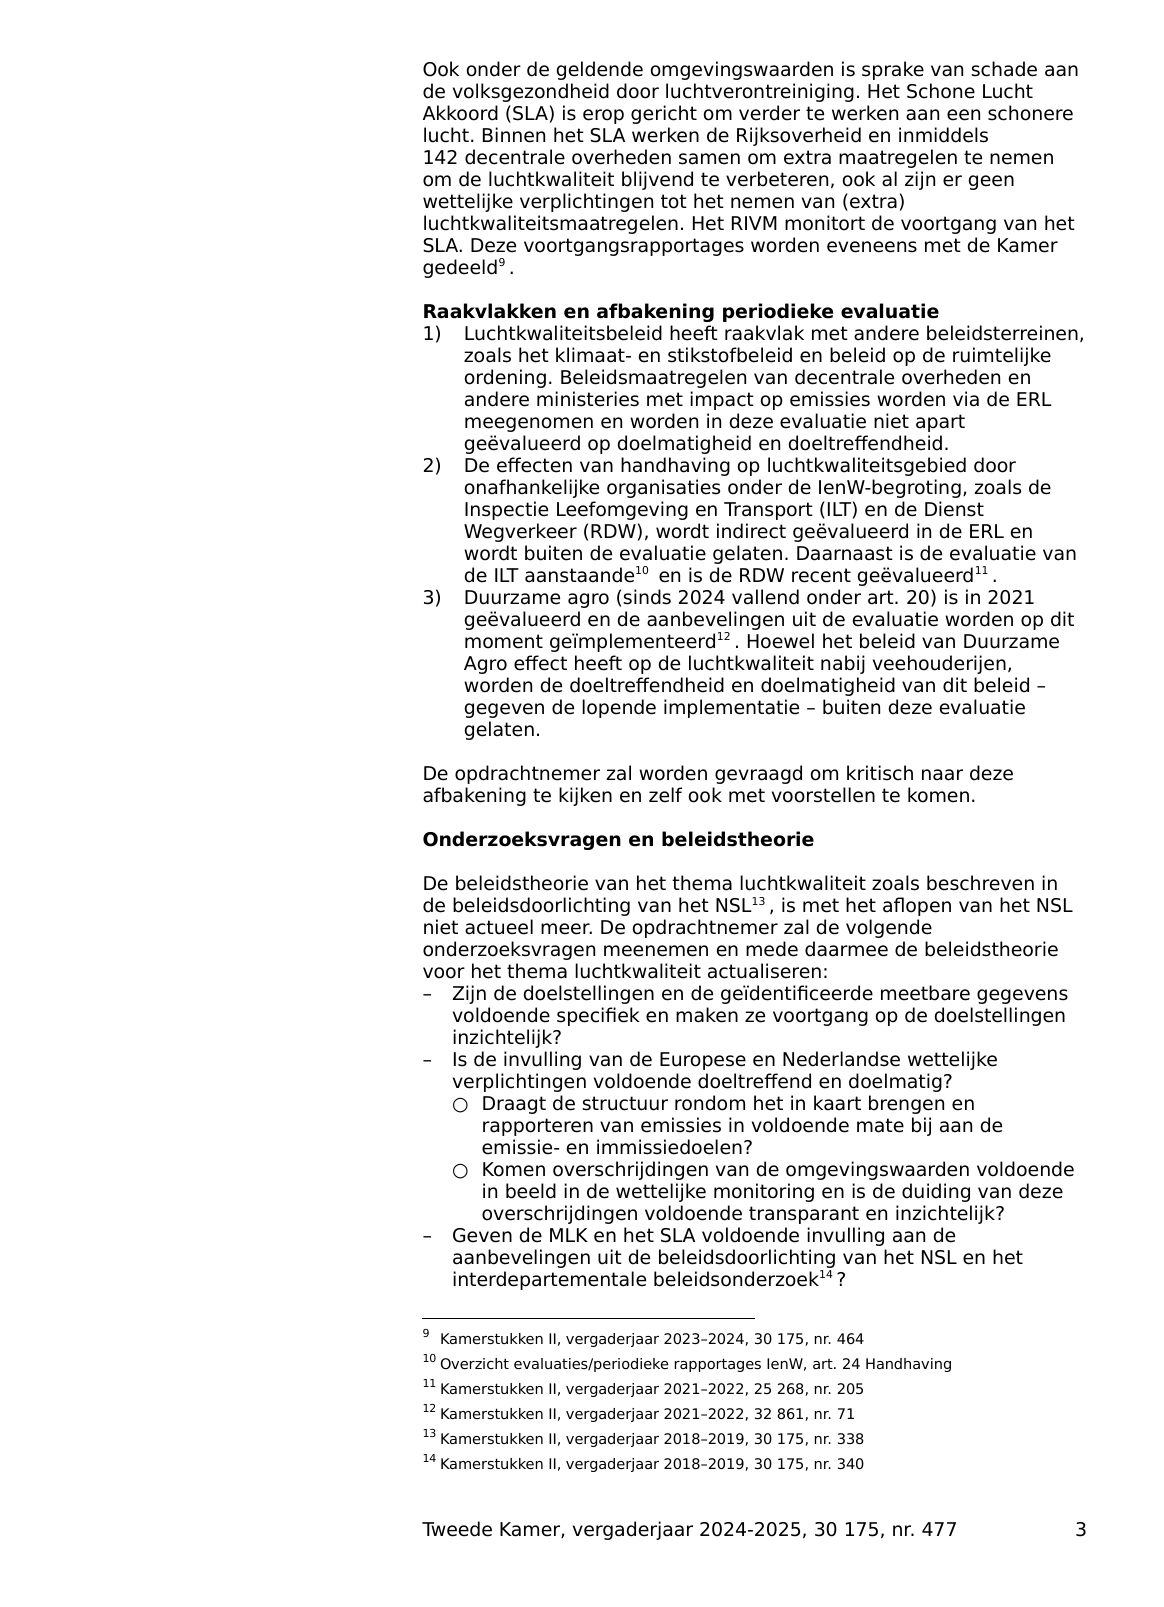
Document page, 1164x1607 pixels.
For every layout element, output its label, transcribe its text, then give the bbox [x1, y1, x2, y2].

text Kamerstukken II, vergaderjaar 2018–2019, 30 175, nr. 338 [422, 1427, 1087, 1449]
subtitle Raakvlakken en afbakening periodieke evaluatie [422, 301, 1087, 323]
text Kamerstukken II, vergaderjaar 2023–2024, 30 175, nr. 464 [422, 1327, 1087, 1349]
text Overzicht evaluaties/periodieke rapportages IenW, art. 24 Handhaving [422, 1352, 1087, 1374]
text Ook onder de geldende omgevingswaarden is sprake van schade aan de volksgezondheid door luchtverontreiniging. Het Schone Lucht Akkoord (SLA) is erop gericht om verder te werken aan een schonere lucht. Binnen het SLA werken de Rijksoverheid en inmiddels 142 decentrale overheden samen om extra maatregelen te nemen om de luchtkwaliteit blijvend te verbeteren, ook al zijn er geen wettelijke verplichtingen tot het nemen van (extra) luchtkwaliteitsmaatregelen. Het RIVM monitort de voortgang van het SLA. Deze voortgangsrapportages worden eveneens met de Kamer gedeeld. [422, 59, 1087, 279]
text ○ Draagt de structuur rondom het in kaart brengen en rapporteren van emissies in voldoende mate bij aan de emissie- en immissiedoelen? [452, 1093, 1087, 1159]
text – Geven de MLK en het SLA voldoende invulling aan de aanbevelingen uit de beleidsdoorlichting van het NSL en het interdepartementale beleidsonderzoek? [422, 1225, 1087, 1291]
text 1) Luchtkwaliteitsbeleid heeft raakvlak met andere beleidsterreinen, zoals het klimaat- en stikstofbeleid en beleid op de ruimtelijke ordening. Beleidsmaatregelen van decentrale overheden en andere ministeries met impact op emissies worden via de ERL meegenomen en worden in deze evaluatie niet apart geëvalueerd op doelmatigheid en doeltreffendheid. [422, 323, 1087, 455]
text 2) De effecten van handhaving op luchtkwaliteitsgebied door onafhankelijke organisaties onder de IenW-begroting, zoals de Inspectie Leefomgeving en Transport (ILT) en de Dienst Wegverkeer (RDW), wordt indirect geëvalueerd in de ERL en wordt buiten de evaluatie gelaten. Daarnaast is de evaluatie van de ILT aanstaande en is de RDW recent geëvalueerd. [422, 455, 1087, 587]
text 3) Duurzame agro (sinds 2024 vallend onder art. 20) is in 2021 geëvalueerd en de aanbevelingen uit de evaluatie worden op dit moment geïmplementeerd. Hoewel het beleid van Duurzame Agro effect heeft op de luchtkwaliteit nabij veehouderijen, worden de doeltreffendheid en doelmatigheid van dit beleid – gegeven de lopende implementatie – buiten deze evaluatie gelaten. [422, 587, 1087, 741]
subtitle Onderzoeksvragen en beleidstheorie [422, 829, 1087, 851]
text De opdrachtnemer zal worden gevraagd om kritisch naar deze afbakening te kijken en zelf ook met voorstellen te komen. [422, 763, 1087, 807]
text – Zijn de doelstellingen en de geïdentificeerde meetbare gegevens voldoende specifiek en maken ze voortgang op de doelstellingen inzichtelijk? [422, 983, 1087, 1049]
text – Is de invulling van de Europese en Nederlandse wettelijke verplichtingen voldoende doeltreffend en doelmatig? [422, 1049, 1087, 1093]
text De beleidstheorie van het thema luchtkwaliteit zoals beschreven in de beleidsdoorlichting van het NSL, is met het aflopen van het NSL niet actueel meer. De opdrachtnemer zal de volgende onderzoeksvragen meenemen en mede daarmee de beleidstheorie voor het thema luchtkwaliteit actualiseren: [422, 873, 1087, 983]
text Kamerstukken II, vergaderjaar 2018–2019, 30 175, nr. 340 [422, 1452, 1087, 1474]
text ○ Komen overschrijdingen van de omgevingswaarden voldoende in beeld in de wettelijke monitoring en is de duiding van deze overschrijdingen voldoende transparant en inzichtelijk? [452, 1159, 1087, 1225]
text Kamerstukken II, vergaderjaar 2021–2022, 32 861, nr. 71 [422, 1402, 1087, 1424]
text Kamerstukken II, vergaderjaar 2021–2022, 25 268, nr. 205 [422, 1377, 1087, 1399]
